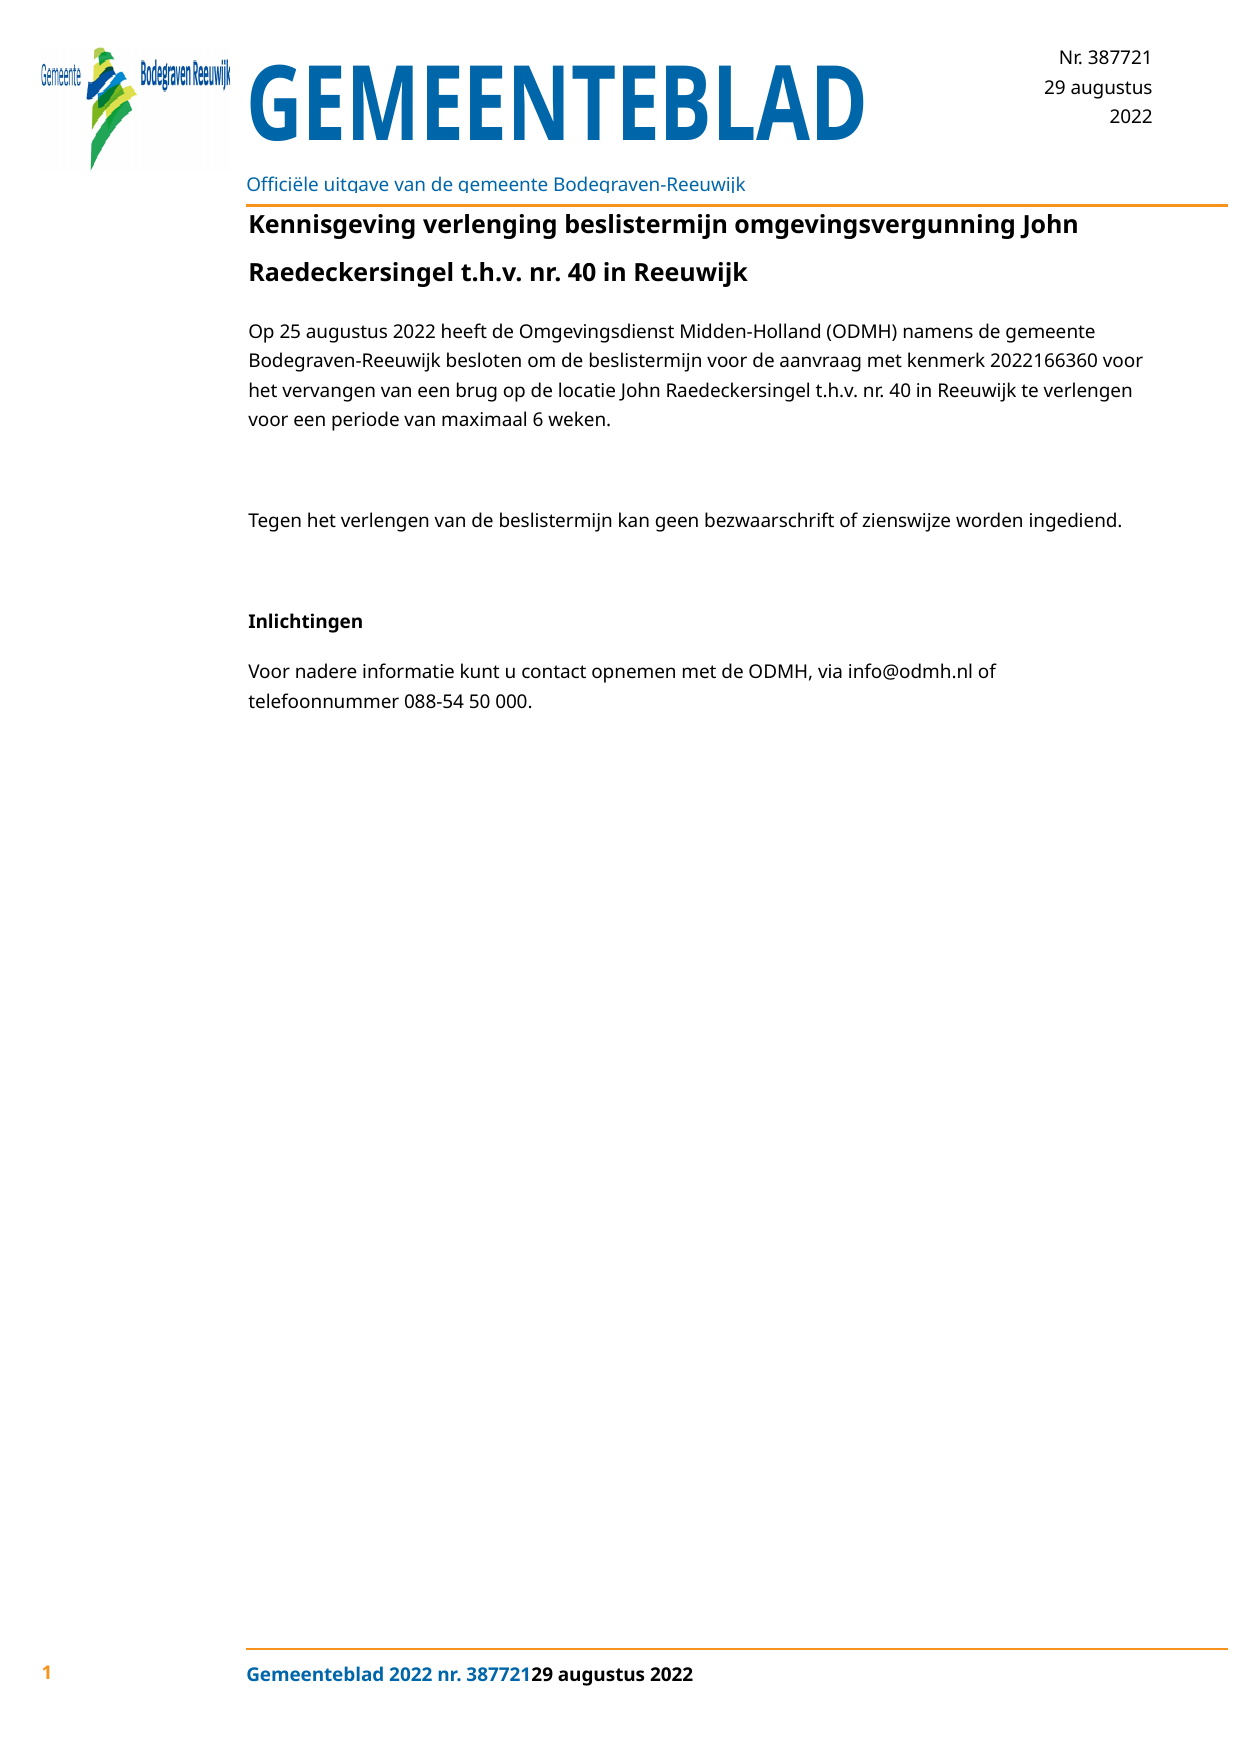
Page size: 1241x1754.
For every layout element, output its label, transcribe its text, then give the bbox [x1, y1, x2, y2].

picture [41, 47, 231, 172]
text Inlichtingen [248, 608, 1152, 634]
text Kennisgeving verlenging beslistermijn omgevingsvergunning John Raedeckersingel t.h.v. nr. 40 in Reeuwijk [248, 207, 1152, 288]
text Op 25 augustus 2022 heeft de Omgevingsdienst Midden-Holland (ODMH) namens de gemeente Bodegraven-Reeuwijk besloten om de beslistermijn voor de aanvraag met kenmerk 2022166360 voor het vervangen van een brug op de locatie John Raedeckersingel t.h.v. nr. 40 in Reeuwijk te verlengen voor een periode van maximaal 6 weken. [248, 318, 1152, 432]
text Voor nadere informatie kunt u contact opnemen met de ODMH, via info@odmh.nl of telefoonnummer 088-54 50 000. [248, 659, 1152, 714]
text Tegen het verlengen van de beslistermijn kan geen bezwaarschrift of zienswijze worden ingediend. [248, 507, 1152, 533]
